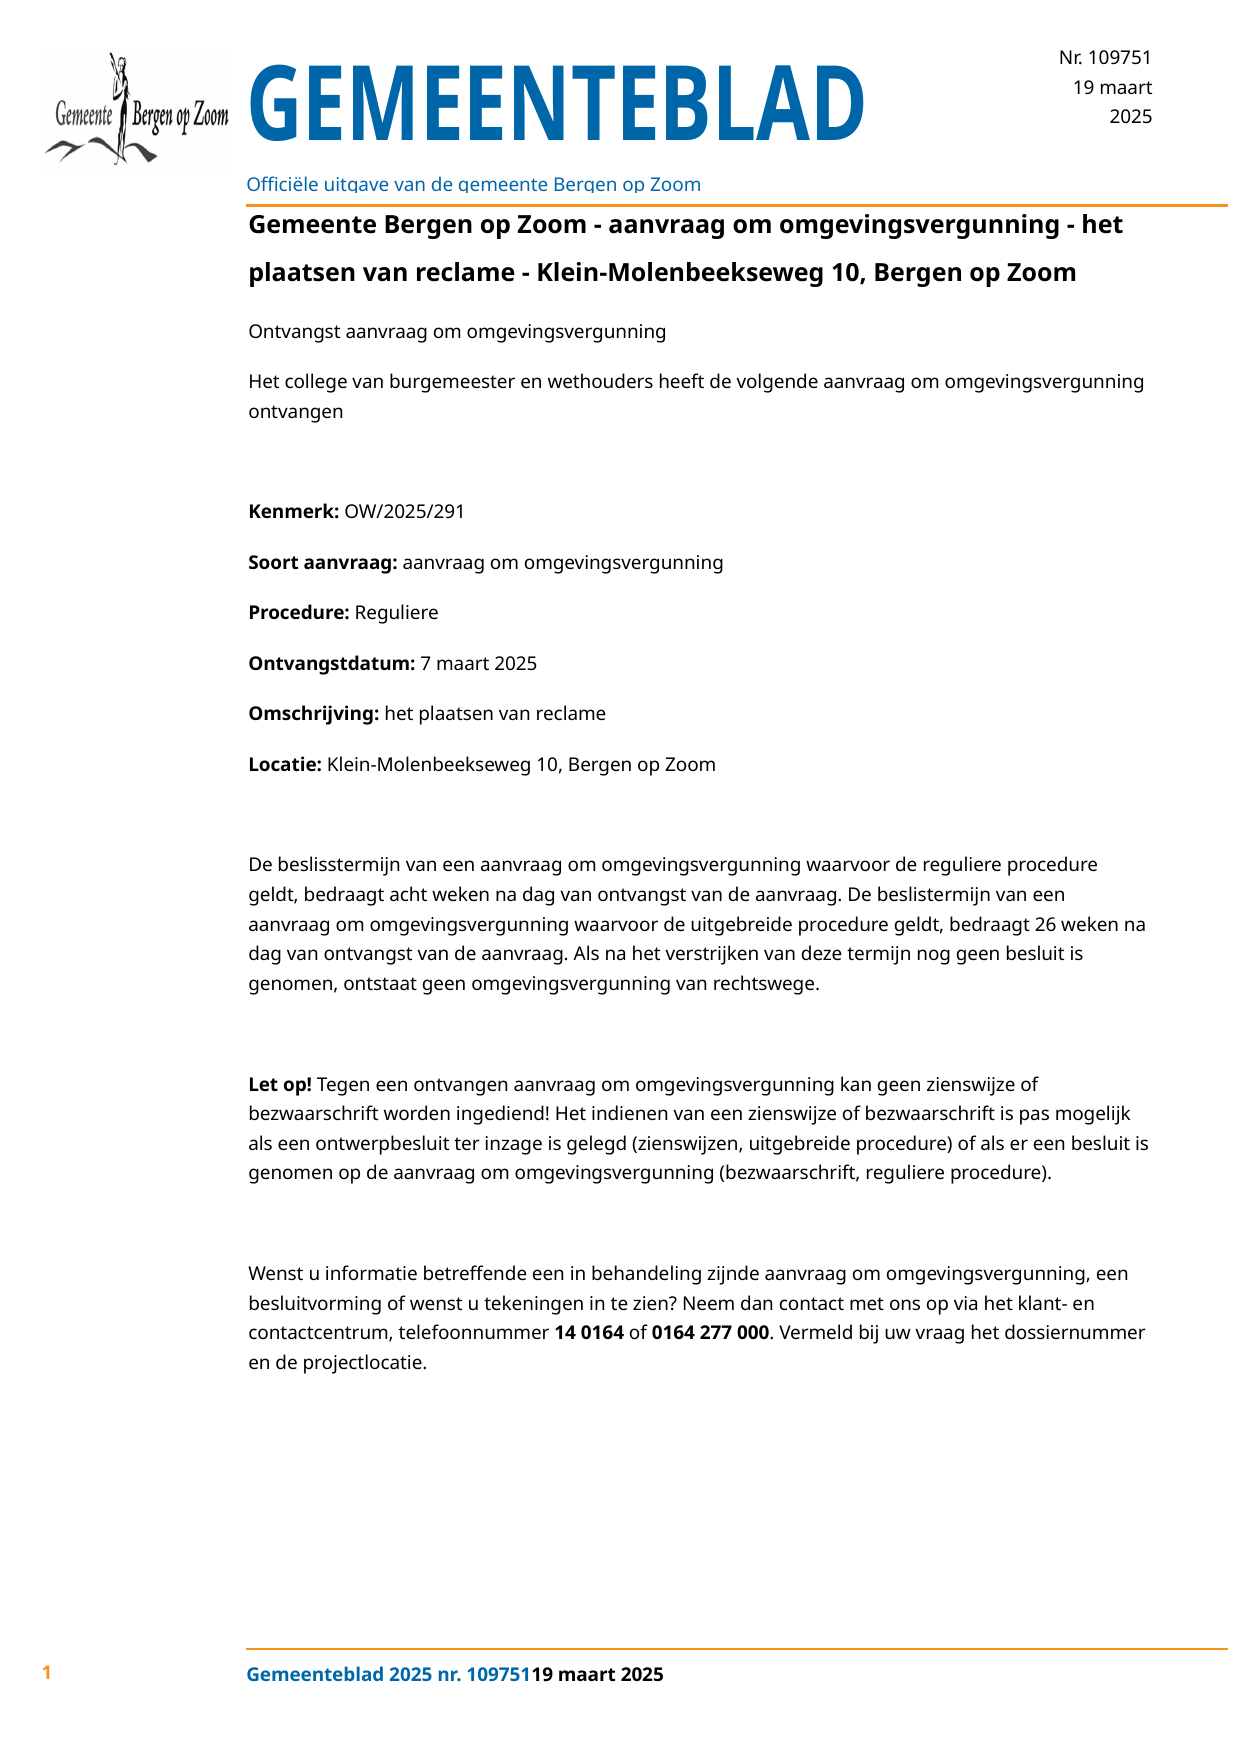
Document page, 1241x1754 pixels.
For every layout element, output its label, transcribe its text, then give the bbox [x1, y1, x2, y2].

text Wenst u informatie betreffende een in behandeling zijnde aanvraag om omgevingsvergunning, een besluitvorming of wenst u tekeningen in te zien? Neem dan contact met ons op via het klant- en contactcentrum, telefoonnummer 14 0164 of 0164 277 000. Vermeld bij uw vraag het dossiernummer en de projectlocatie. [248, 1260, 1152, 1375]
text Procedure: Reguliere [248, 599, 1152, 625]
text Omschrijving: het plaatsen van reclame [248, 700, 1152, 726]
text De beslisstermijn van een aanvraag om omgevingsvergunning waarvoor de reguliere procedure geldt, bedraagt acht weken na dag van ontvangst van de aanvraag. De beslistermijn van een aanvraag om omgevingsvergunning waarvoor de uitgebreide procedure geldt, bedraagt 26 weken na dag van ontvangst van de aanvraag. Als na het verstrijken van deze termijn nog geen besluit is genomen, ontstaat geen omgevingsvergunning van rechtswege. [248, 852, 1152, 996]
text Ontvangst aanvraag om omgevingsvergunning [248, 318, 1152, 344]
picture [41, 47, 231, 172]
text Ontvangstdatum: 7 maart 2025 [248, 650, 1152, 676]
text Kenmerk: OW/2025/291 [248, 499, 1152, 524]
text Locatie: Klein-Molenbeekseweg 10, Bergen op Zoom [248, 751, 1152, 777]
text Het college van burgemeester en wethouders heeft de volgende aanvraag om omgevingsvergunning ontvangen [248, 368, 1152, 424]
text Gemeente Bergen op Zoom - aanvraag om omgevingsvergunning - het plaatsen van reclame - Klein-Molenbeekseweg 10, Bergen op Zoom [248, 207, 1152, 288]
text Let op! Tegen een ontvangen aanvraag om omgevingsvergunning kan geen zienswijze of bezwaarschrift worden ingediend! Het indienen van een zienswijze of bezwaarschrift is pas mogelijk als een ontwerpbesluit ter inzage is gelegd (zienswijzen, uitgebreide procedure) of als er een besluit is genomen op de aanvraag om omgevingsvergunning (bezwaarschrift, reguliere procedure). [248, 1071, 1152, 1185]
text Soort aanvraag: aanvraag om omgevingsvergunning [248, 549, 1152, 575]
